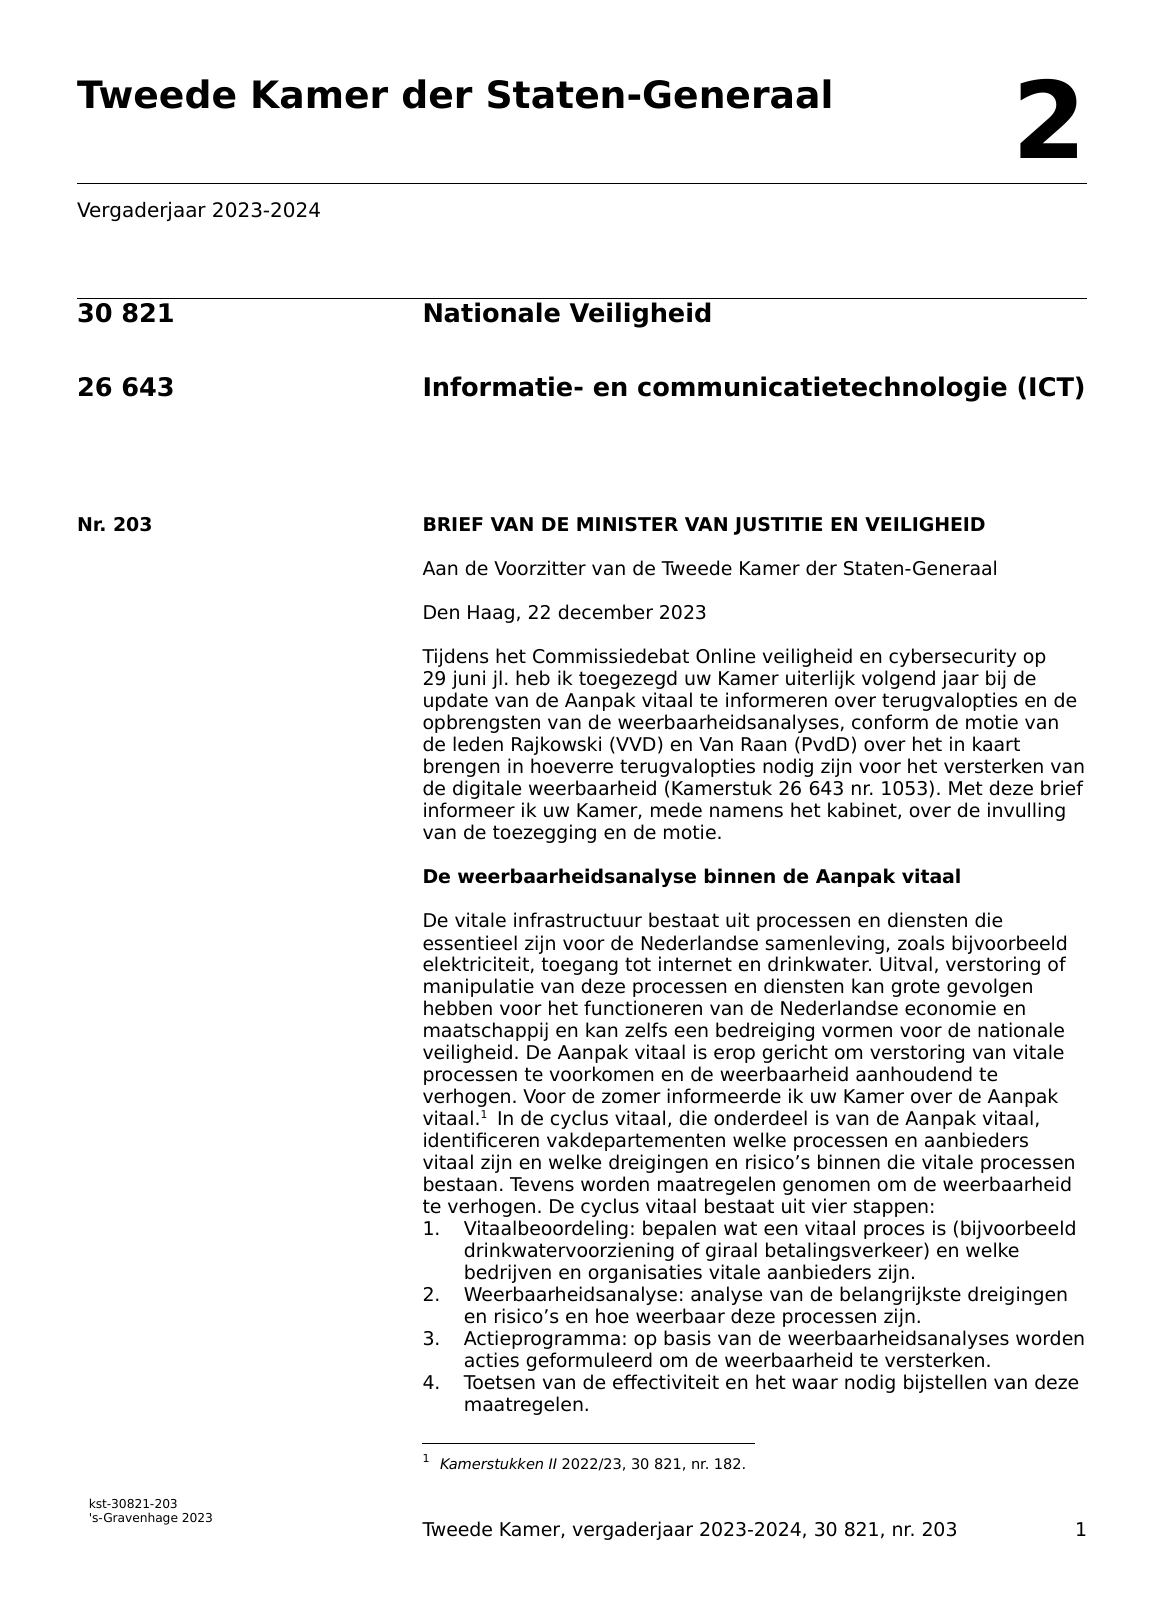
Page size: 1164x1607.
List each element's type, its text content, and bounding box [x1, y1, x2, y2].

text Aan de Voorzitter van de Tweede Kamer der Staten-Generaal [422, 558, 1087, 580]
text kst-30821-203 [88, 1497, 323, 1511]
text De vitale infrastructuur bestaat uit processen en diensten die essentieel zijn voor de Nederlandse samenleving, zoals bijvoorbeeld elektriciteit, toegang tot internet en drinkwater. Uitval, verstoring of manipulatie van deze processen en diensten kan grote gevolgen hebben voor het functioneren van de Nederlandse economie en maatschappij en kan zelfs een bedreiging vormen voor de nationale veiligheid. De Aanpak vitaal is erop gericht om verstoring van vitale processen te voorkomen en de weerbaarheid aanhoudend te verhogen. Voor de zomer informeerde ik uw Kamer over de Aanpak vitaal. In de cyclus vitaal, die onderdeel is van de Aanpak vitaal, identificeren vakdepartementen welke processen en aanbieders vitaal zijn en welke dreigingen en risico’s binnen die vitale processen bestaan. Tevens worden maatregelen genomen om de weerbaarheid te verhogen. De cyclus vitaal bestaat uit vier stappen: [422, 910, 1087, 1218]
subtitle Nr. 203 BRIEF VAN DE MINISTER VAN JUSTITIE EN VEILIGHEID [77, 514, 1087, 536]
table_header 2 [886, 59, 1087, 183]
text 1. Vitaalbeoordeling: bepalen wat een vitaal proces is (bijvoorbeeld drinkwatervoorziening of giraal betalingsverkeer) en welke bedrijven en organisaties vitale aanbieders zijn. [422, 1218, 1087, 1284]
subtitle 30 821 Nationale Veiligheid [77, 299, 1087, 329]
text 2. Weerbaarheidsanalyse: analyse van de belangrijkste dreigingen en risico’s en hoe weerbaar deze processen zijn. [422, 1284, 1087, 1328]
subtitle De weerbaarheidsanalyse binnen de Aanpak vitaal [422, 866, 1087, 888]
table_header Tweede Kamer der Staten-Generaal [77, 59, 886, 183]
subtitle 26 643 Informatie- en communicatietechnologie (ICT) [77, 373, 1087, 403]
text 3. Actieprogramma: op basis van de weerbaarheidsanalyses worden acties geformuleerd om de weerbaarheid te versterken. [422, 1328, 1087, 1372]
text Kamerstukken II 2022/23, 30 821, nr. 182. [422, 1452, 1087, 1474]
text 's-Gravenhage 2023 [88, 1511, 323, 1525]
table_cell Vergaderjaar 2023-2024 [77, 184, 1087, 298]
text Den Haag, 22 december 2023 [422, 602, 1087, 624]
text Tijdens het Commissiedebat Online veiligheid en cybersecurity op 29 juni jl. heb ik toegezegd uw Kamer uiterlijk volgend jaar bij de update van de Aanpak vitaal te informeren over terugvalopties en de opbrengsten van de weerbaarheidsanalyses, conform de motie van de leden Rajkowski (VVD) en Van Raan (PvdD) over het in kaart brengen in hoeverre terugvalopties nodig zijn voor het versterken van de digitale weerbaarheid (Kamerstuk 26 643 nr. 1053). Met deze brief informeer ik uw Kamer, mede namens het kabinet, over de invulling van de toezegging en de motie. [422, 646, 1087, 844]
text 4. Toetsen van de effectiviteit en het waar nodig bijstellen van deze maatregelen. [422, 1372, 1087, 1416]
